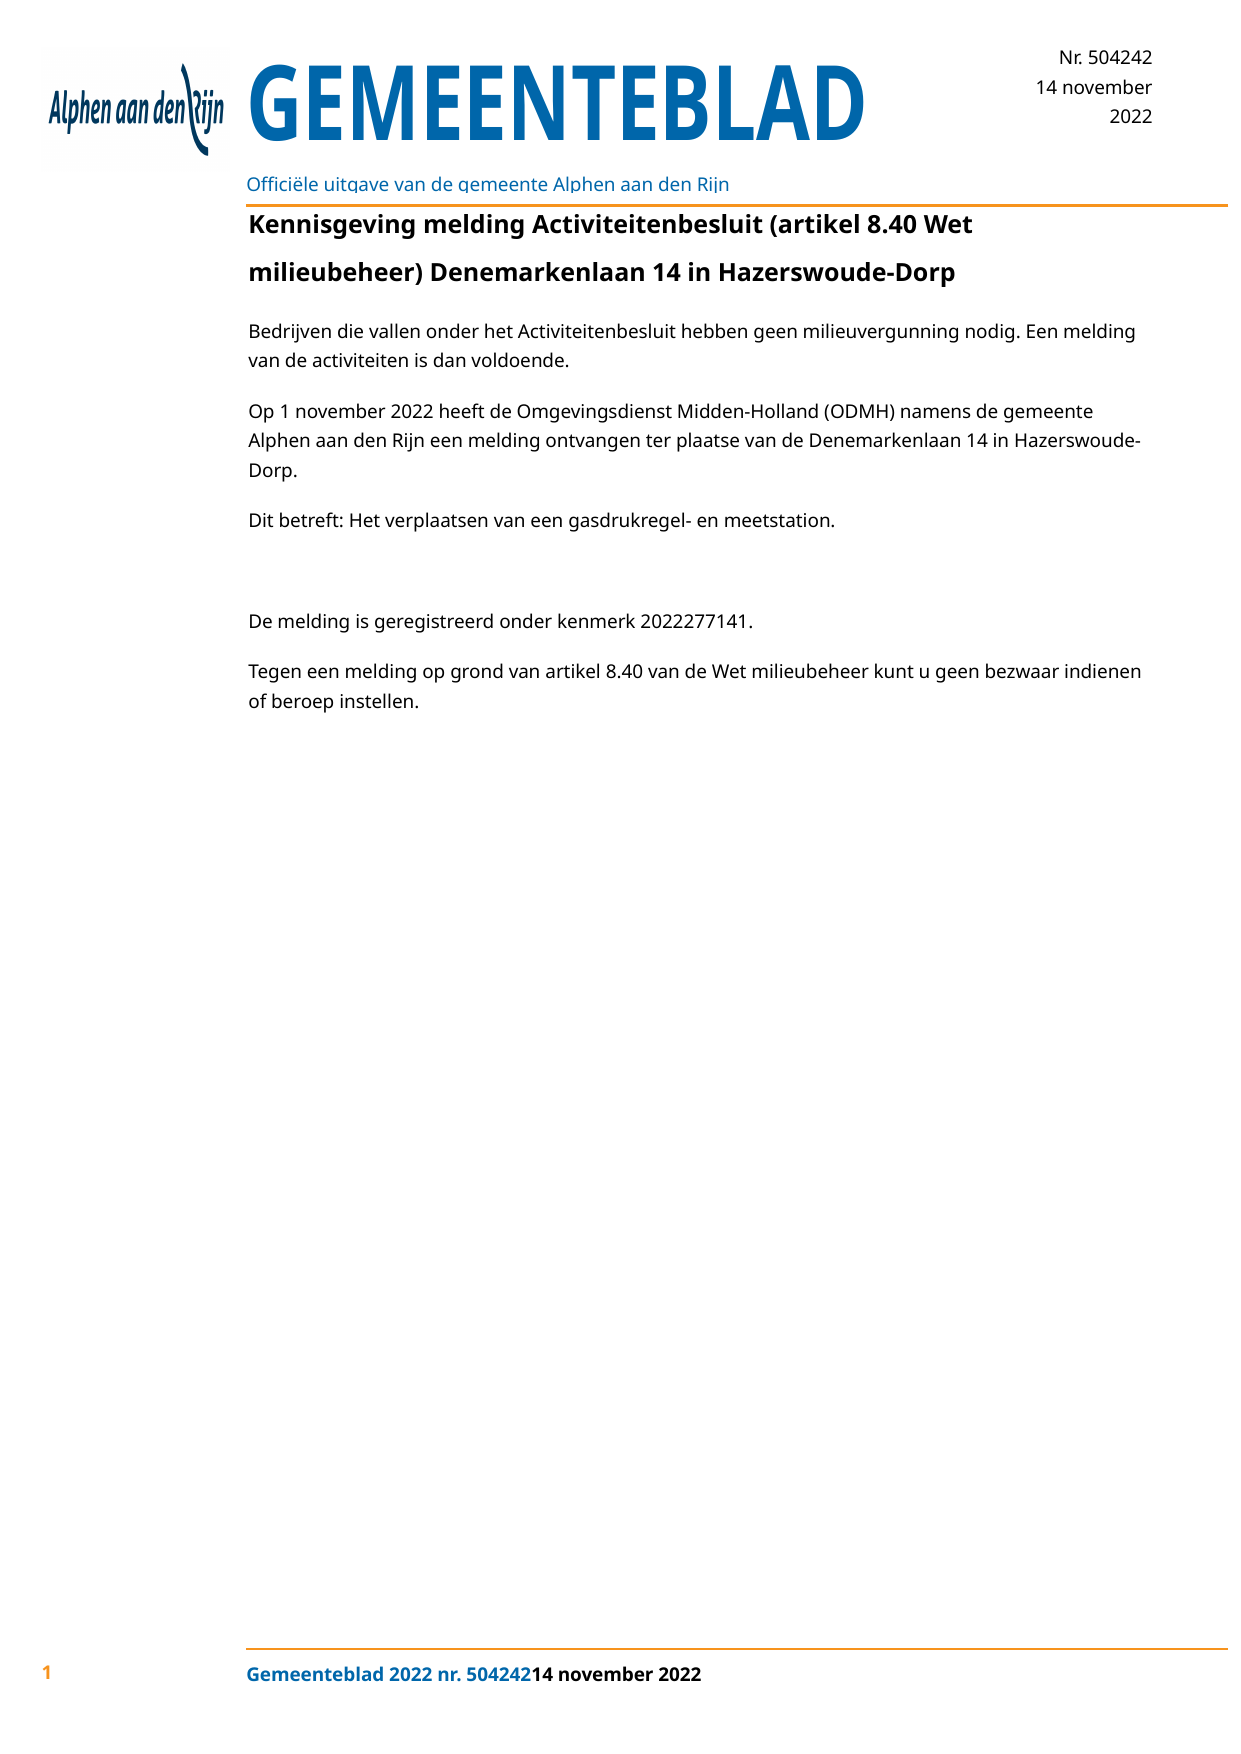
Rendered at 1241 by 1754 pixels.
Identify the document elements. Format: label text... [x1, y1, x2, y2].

text De melding is geregistreerd onder kenmerk 2022277141. [248, 608, 1152, 634]
text Op 1 november 2022 heeft de Omgevingsdienst Midden-Holland (ODMH) namens de gemeente Alphen aan den Rijn een melding ontvangen ter plaatse van de Denemarkenlaan 14 in Hazerswoude-Dorp. [248, 398, 1152, 483]
text Bedrijven die vallen onder het Activiteitenbesluit hebben geen milieuvergunning nodig. Een melding van de activiteiten is dan voldoende. [248, 318, 1152, 373]
text Kennisgeving melding Activiteitenbesluit (artikel 8.40 Wet milieubeheer) Denemarkenlaan 14 in Hazerswoude-Dorp [248, 207, 1152, 288]
picture [41, 47, 231, 172]
text Dit betreft: Het verplaatsen van een gasdrukregel- en meetstation. [248, 507, 1152, 533]
text Tegen een melding op grond van artikel 8.40 van de Wet milieubeheer kunt u geen bezwaar indienen of beroep instellen. [248, 659, 1152, 714]
